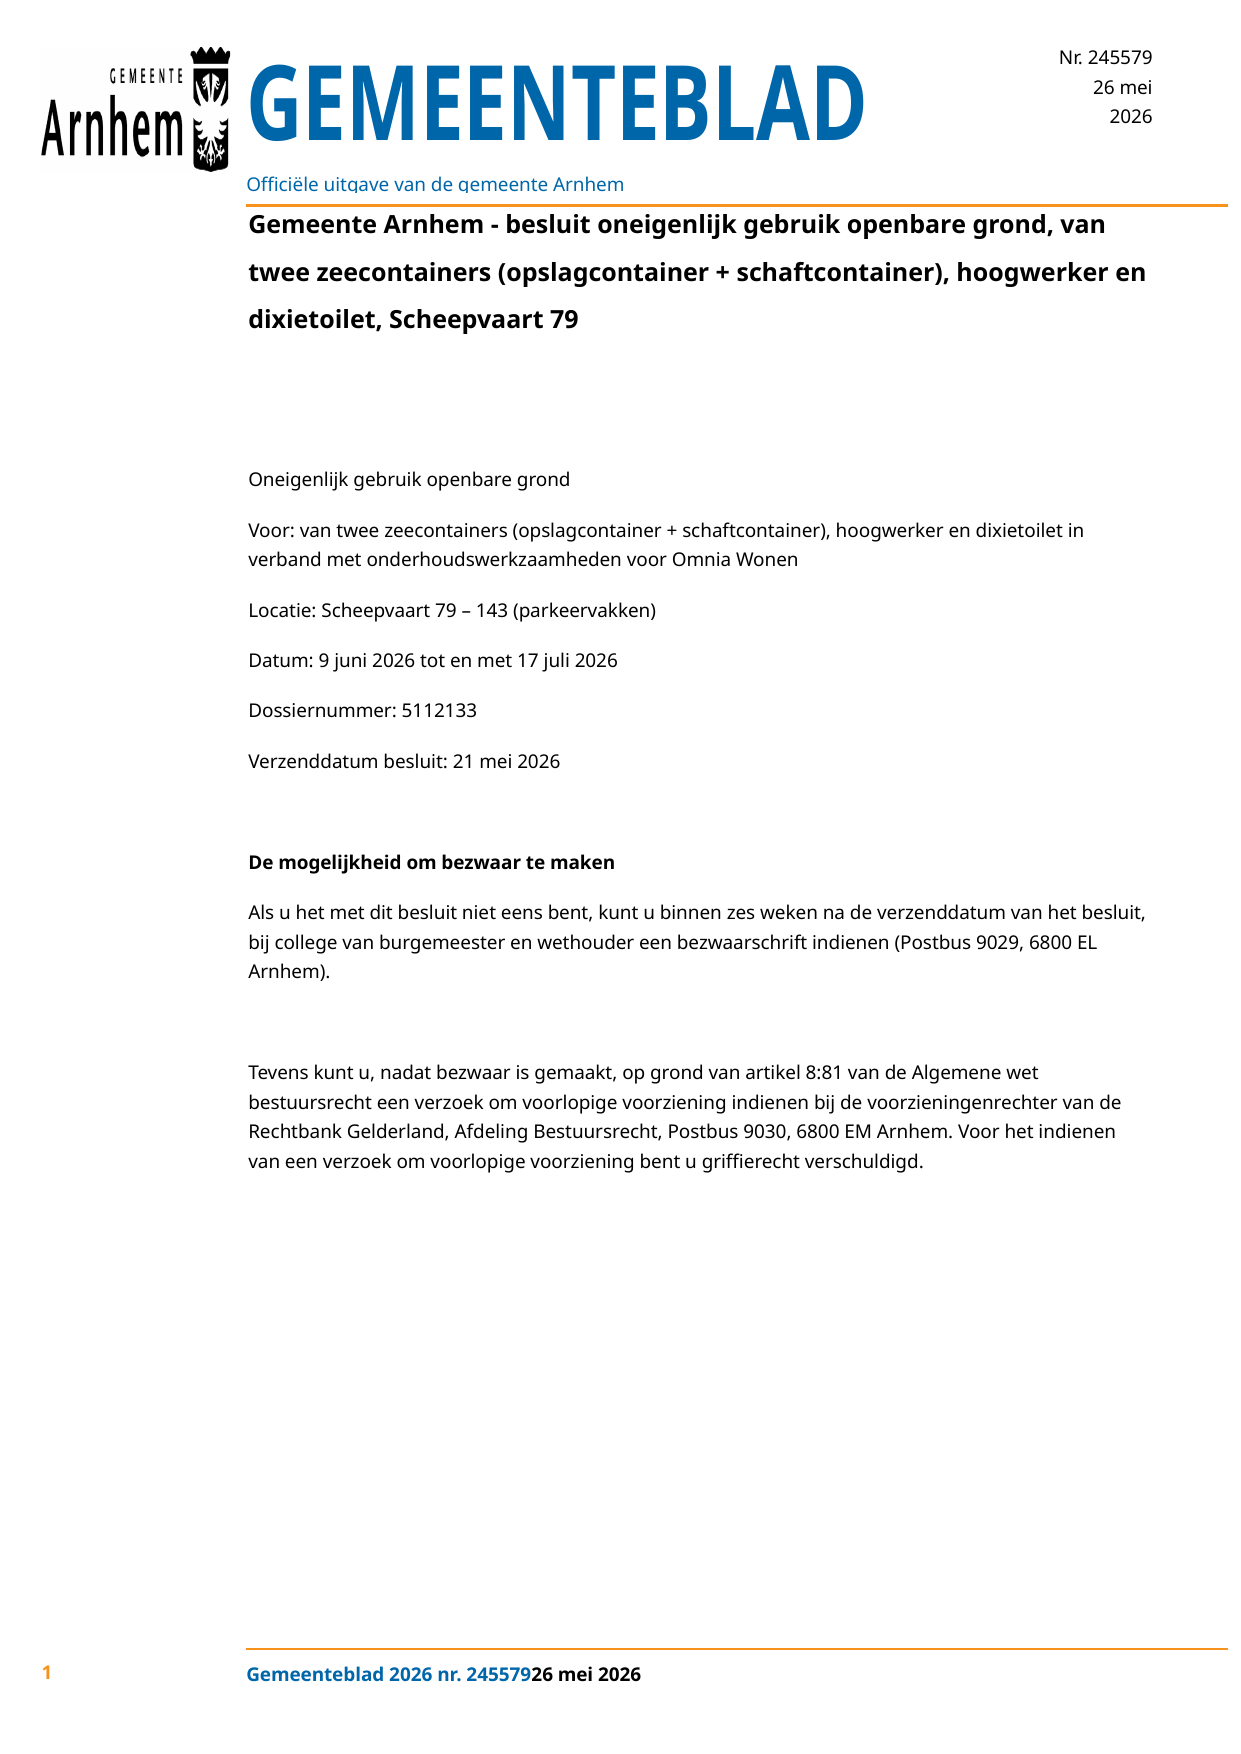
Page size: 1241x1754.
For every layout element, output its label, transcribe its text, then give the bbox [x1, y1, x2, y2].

text Oneigenlijk gebruik openbare grond [248, 466, 1152, 492]
text Als u het met dit besluit niet eens bent, kunt u binnen zes weken na de verzenddatum van het besluit, bij college van burgemeester en wethouder een bezwaarschrift indienen (Postbus 9029, 6800 EL Arnhem). [248, 899, 1152, 984]
text Verzenddatum besluit: 21 mei 2026 [248, 748, 1152, 774]
text Voor: van twee zeecontainers (opslagcontainer + schaftcontainer), hoogwerker en dixietoilet in verband met onderhoudswerkzaamheden voor Omnia Wonen [248, 517, 1152, 572]
text De mogelijkheid om bezwaar te maken [248, 849, 1152, 874]
picture [41, 47, 231, 172]
text Datum: 9 juni 2026 tot en met 17 juli 2026 [248, 647, 1152, 673]
text Locatie: Scheepvaart 79 – 143 (parkeervakken) [248, 597, 1152, 622]
text Gemeente Arnhem - besluit oneigenlijk gebruik openbare grond, van twee zeecontainers (opslagcontainer + schaftcontainer), hoogwerker en dixietoilet, Scheepvaart 79 [248, 207, 1152, 336]
text Tevens kunt u, nadat bezwaar is gemaakt, op grond van artikel 8:81 van de Algemene wet bestuursrecht een verzoek om voorlopige voorziening indienen bij de voorzieningenrechter van de Rechtbank Gelderland, Afdeling Bestuursrecht, Postbus 9030, 6800 EM Arnhem. Voor het indienen van een verzoek om voorlopige voorziening bent u griffierecht verschuldigd. [248, 1059, 1152, 1174]
text Dossiernummer: 5112133 [248, 698, 1152, 723]
